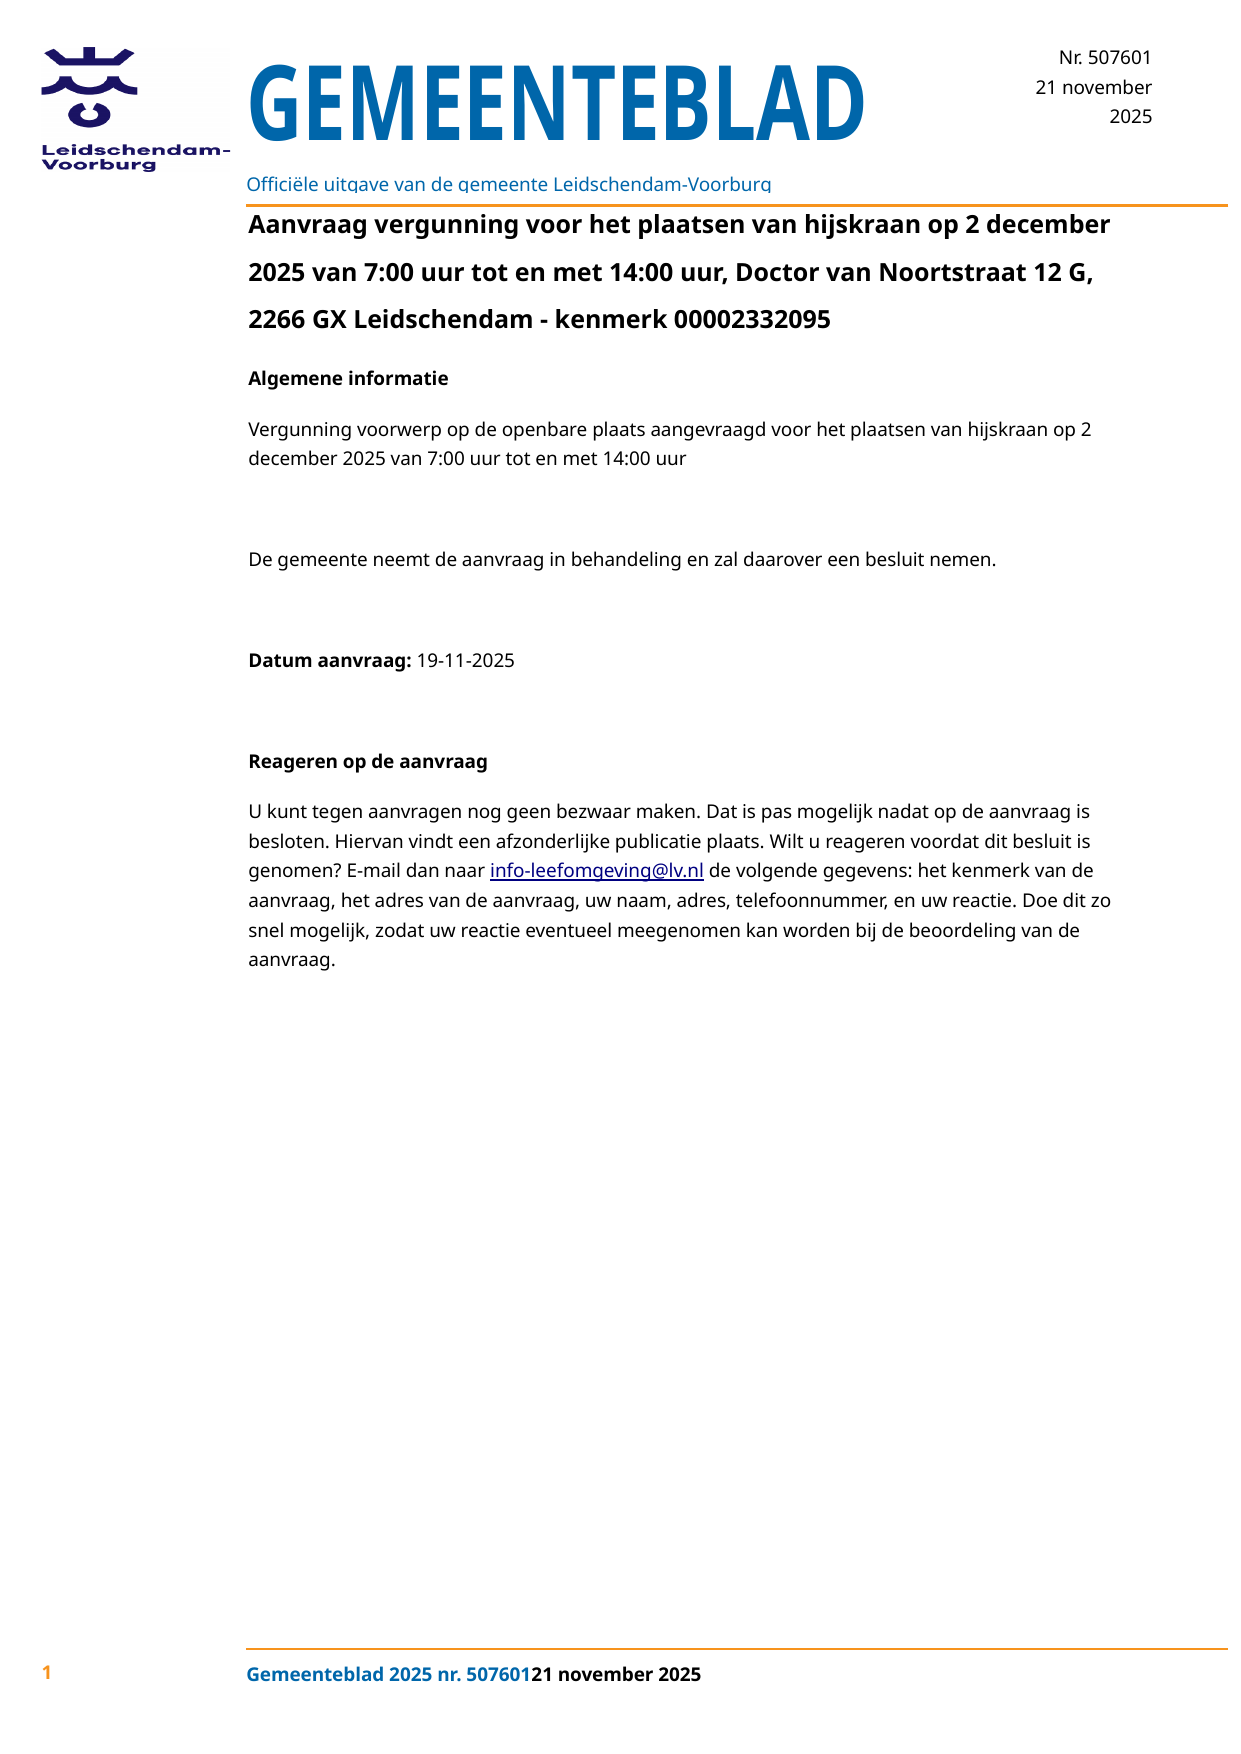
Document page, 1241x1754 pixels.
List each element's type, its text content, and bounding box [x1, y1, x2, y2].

text U kunt tegen aanvragen nog geen bezwaar maken. Dat is pas mogelijk nadat op de aanvraag is besloten. Hiervan vindt een afzonderlijke publicatie plaats. Wilt u reageren voordat dit besluit is genomen? E-mail dan naar info-leefomgeving@lv.nl de volgende gegevens: het kenmerk van de aanvraag, het adres van de aanvraag, uw naam, adres, telefoonnummer, en uw reactie. Doe dit zo snel mogelijk, zodat uw reactie eventueel meegenomen kan worden bij de beoordeling van de aanvraag. [248, 798, 1152, 972]
text Aanvraag vergunning voor het plaatsen van hijskraan op 2 december 2025 van 7:00 uur tot en met 14:00 uur, Doctor van Noortstraat 12 G, 2266 GX Leidschendam - kenmerk 00002332095 [248, 207, 1152, 336]
text Reageren op de aanvraag [248, 748, 1152, 774]
picture [41, 47, 231, 172]
text De gemeente neemt de aanvraag in behandeling en zal daarover een besluit nemen. [248, 546, 1152, 572]
text Algemene informatie [248, 366, 1152, 391]
text Vergunning voorwerp op de openbare plaats aangevraagd voor het plaatsen van hijskraan op 2 december 2025 van 7:00 uur tot en met 14:00 uur [248, 416, 1152, 471]
text Datum aanvraag: 19-11-2025 [248, 647, 1152, 673]
